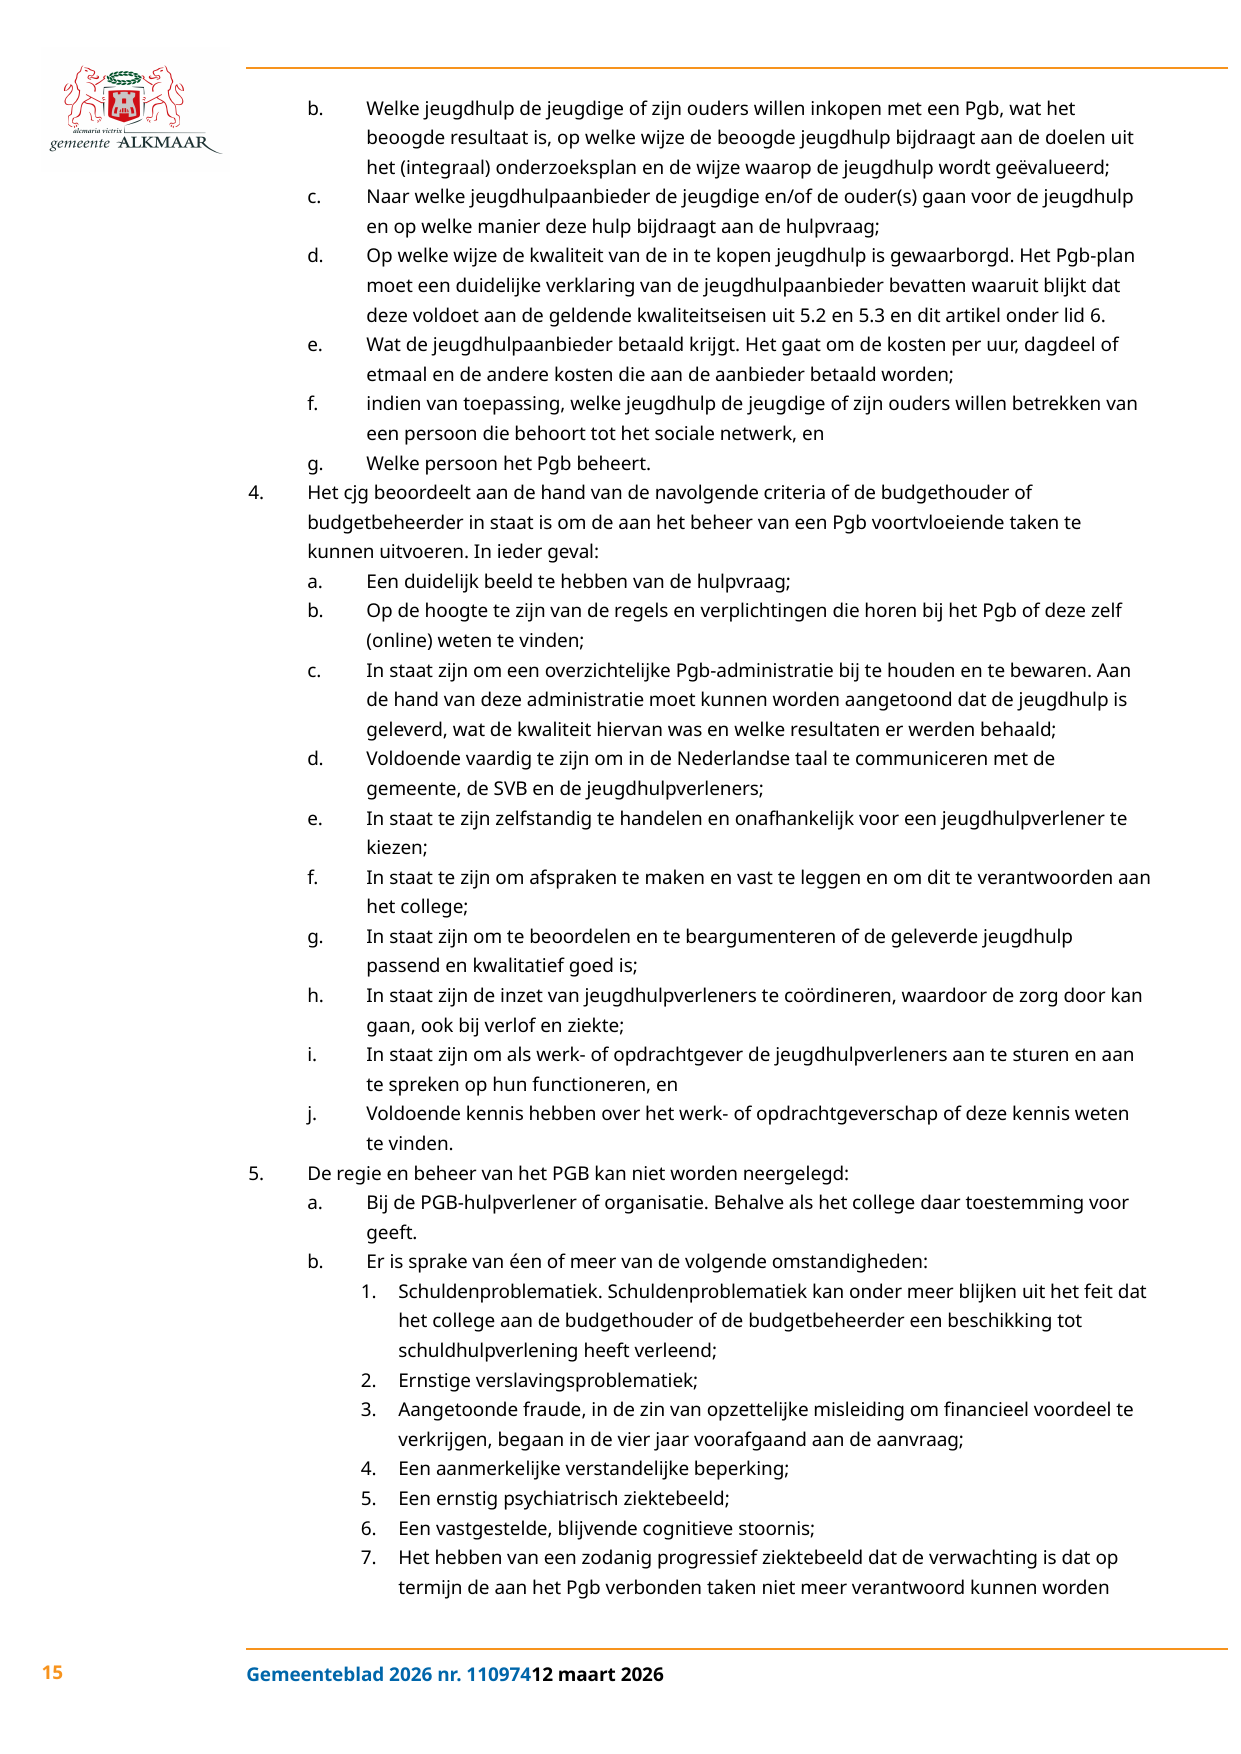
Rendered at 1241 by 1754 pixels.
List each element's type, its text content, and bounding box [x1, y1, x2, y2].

list In staat te zijn zelfstandig te handelen en onafhankelijk voor een jeugdhulpverlener te kiezen; [307, 805, 1152, 860]
picture [41, 47, 231, 172]
list In staat zijn de inzet van jeugdhulpverleners te coördineren, waardoor de zorg door kan gaan, ook bij verlof en ziekte; [307, 982, 1152, 1038]
list Op welke wijze de kwaliteit van de in te kopen jeugdhulp is gewaarborgd. Het Pgb-plan moet een duidelijke verklaring van de jeugdhulpaanbieder bevatten waaruit blijkt dat deze voldoet aan de geldende kwaliteitseisen uit 5.2 en 5.3 en dit artikel onder lid 6. [307, 243, 1152, 328]
list In staat te zijn om afspraken te maken en vast te leggen en om dit te verantwoorden aan het college; [307, 864, 1152, 919]
list Op de hoogte te zijn van de regels en verplichtingen die horen bij het Pgb of deze zelf (online) weten te vinden; [307, 598, 1152, 653]
list In staat zijn om te beoordelen en te beargumenteren of de geleverde jeugdhulp passend en kwalitatief goed is; [307, 923, 1152, 978]
list Er is sprake van éen of meer van de volgende omstandigheden: [307, 1248, 1152, 1274]
list Voldoende vaardig te zijn om in de Nederlandse taal te communiceren met de gemeente, de SVB en de jeugdhulpverleners; [307, 746, 1152, 801]
list Aangetoonde fraude, in de zin van opzettelijke misleiding om financieel voordeel te verkrijgen, begaan in de vier jaar voorafgaand aan de aanvraag; [361, 1396, 1152, 1452]
list Een duidelijk beeld te hebben van de hulpvraag; [307, 568, 1152, 594]
list Ernstige verslavingsproblematiek; [361, 1367, 1152, 1393]
list Welke persoon het Pgb beheert. [307, 450, 1152, 476]
list De regie en beheer van het PGB kan niet worden neergelegd: [248, 1160, 1152, 1186]
list In staat zijn om als werk- of opdrachtgever de jeugdhulpverleners aan te sturen en aan te spreken op hun functioneren, en [307, 1041, 1152, 1097]
list Welke jeugdhulp de jeugdige of zijn ouders willen inkopen met een Pgb, wat het beoogde resultaat is, op welke wijze de beoogde jeugdhulp bijdraagt aan de doelen uit het (integraal) onderzoeksplan en de wijze waarop de jeugdhulp wordt geëvalueerd; [307, 95, 1152, 180]
list indien van toepassing, welke jeugdhulp de jeugdige of zijn ouders willen betrekken van een persoon die behoort tot het sociale netwerk, en [307, 391, 1152, 446]
list In staat zijn om een overzichtelijke Pgb-administratie bij te houden en te bewaren. Aan de hand van deze administratie moet kunnen worden aangetoond dat de jeugdhulp is geleverd, wat de kwaliteit hiervan was en welke resultaten er werden behaald; [307, 657, 1152, 742]
list Een ernstig psychiatrisch ziektebeeld; [361, 1485, 1152, 1511]
list Wat de jeugdhulpaanbieder betaald krijgt. Het gaat om de kosten per uur, dagdeel of etmaal en de andere kosten die aan de aanbieder betaald worden; [307, 331, 1152, 387]
list Bij de PGB-hulpverlener of organisatie. Behalve als het college daar toestemming voor geeft. [307, 1189, 1152, 1245]
list Naar welke jeugdhulpaanbieder de jeugdige en/of de ouder(s) gaan voor de jeugdhulp en op welke manier deze hulp bijdraagt aan de hulpvraag; [307, 183, 1152, 239]
list Voldoende kennis hebben over het werk- of opdrachtgeverschap of deze kennis weten te vinden. [307, 1101, 1152, 1156]
list Schuldenproblematiek. Schuldenproblematiek kan onder meer blijken uit het feit dat het college aan de budgethouder of de budgetbeheerder een beschikking tot schuldhulpverlening heeft verleend; [361, 1278, 1152, 1363]
list Het hebben van een zodanig progressief ziektebeeld dat de verwachting is dat op termijn de aan het Pgb verbonden taken niet meer verantwoord kunnen worden [361, 1544, 1152, 1600]
list Een aanmerkelijke verstandelijke beperking; [361, 1456, 1152, 1481]
list Het cjg beoordeelt aan de hand van de navolgende criteria of de budgethouder of budgetbeheerder in staat is om de aan het beheer van een Pgb voortvloeiende taken te kunnen uitvoeren. In ieder geval: [248, 479, 1152, 564]
list Een vastgestelde, blijvende cognitieve stoornis; [361, 1515, 1152, 1541]
